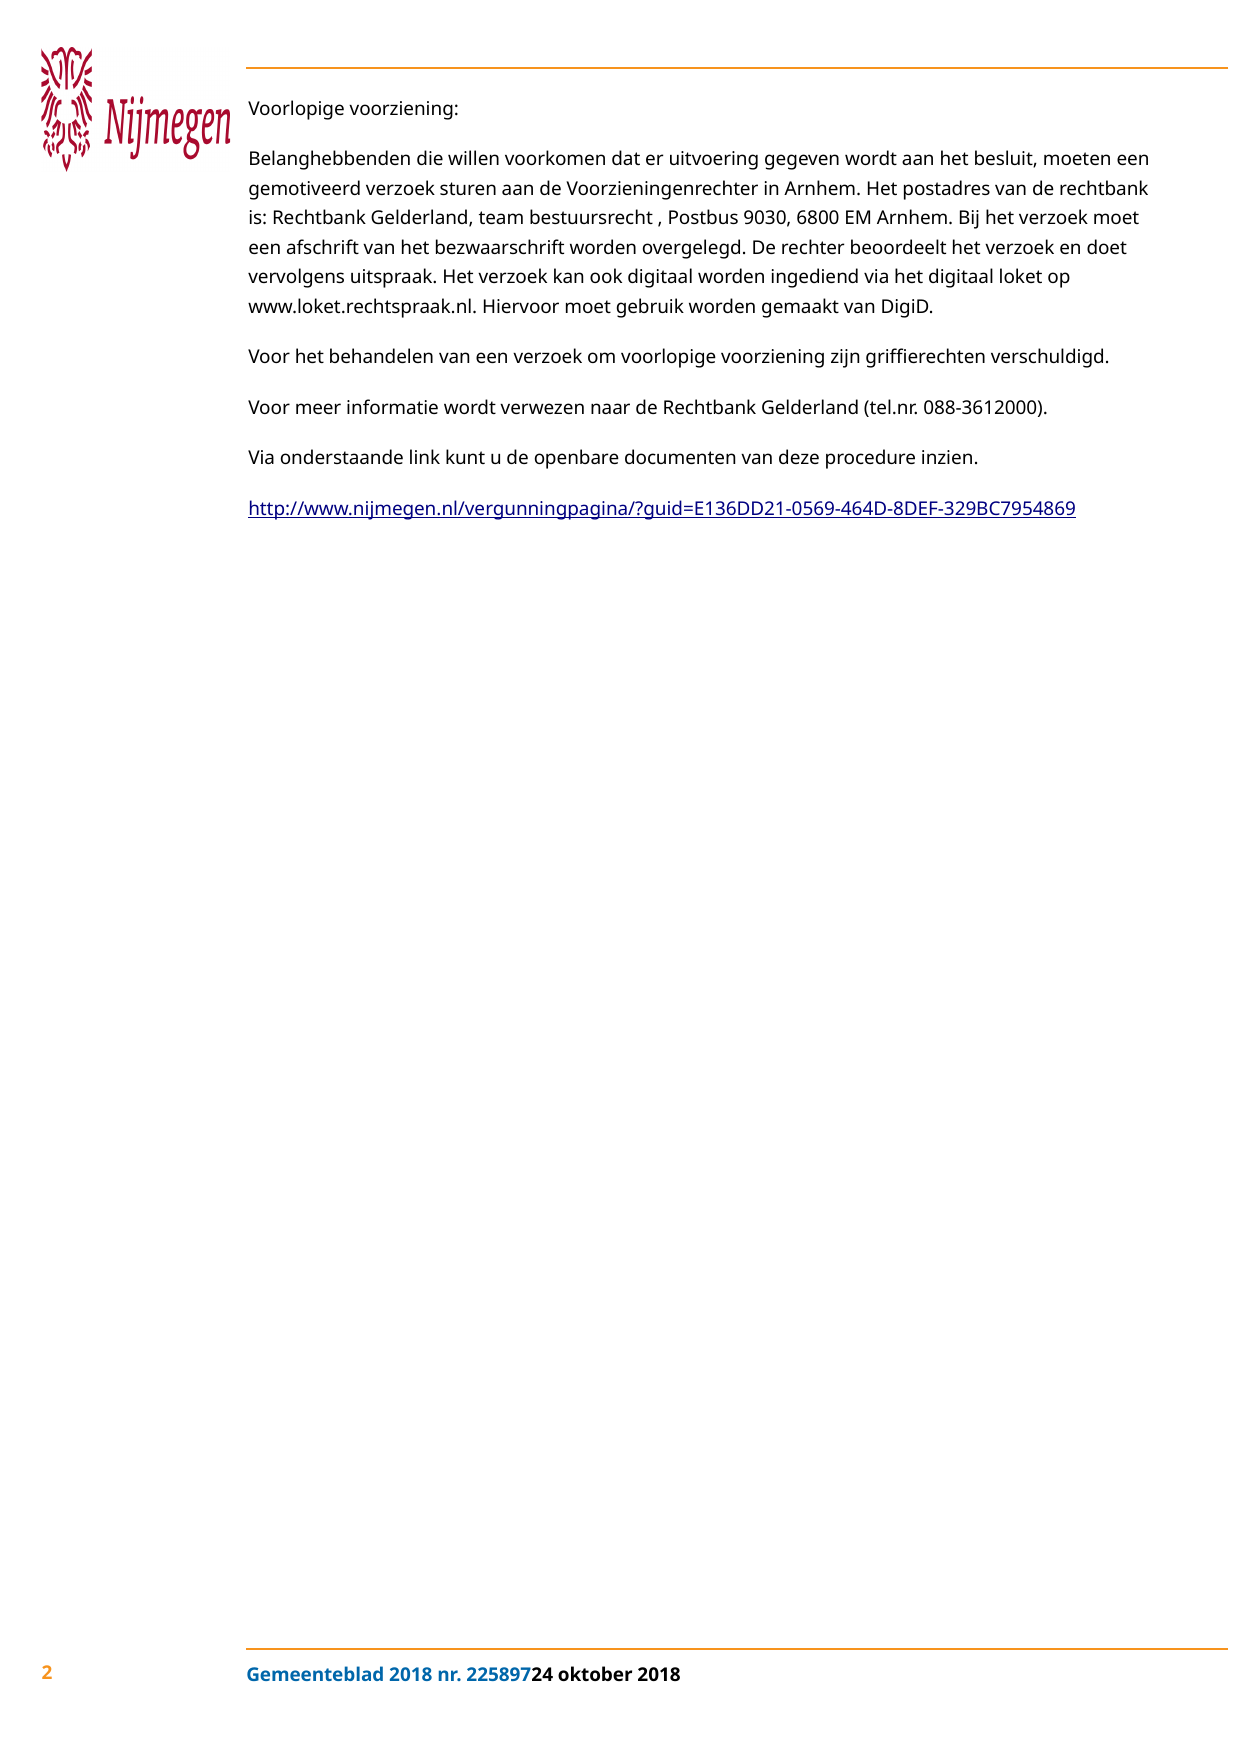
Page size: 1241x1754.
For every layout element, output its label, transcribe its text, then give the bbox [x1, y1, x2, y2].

text Voorlopige voorziening: [248, 95, 1152, 121]
text Voor het behandelen van een verzoek om voorlopige voorziening zijn griffierechten verschuldigd. [248, 343, 1152, 369]
text Voor meer informatie wordt verwezen naar de Rechtbank Gelderland (tel.nr. 088-3612000). [248, 394, 1152, 420]
text Via onderstaande link kunt u de openbare documenten van deze procedure inzien. [248, 444, 1152, 470]
text http://www.nijmegen.nl/vergunningpagina/?guid=E136DD21-0569-464D-8DEF-329BC7954869 [248, 495, 1152, 521]
text Belanghebbenden die willen voorkomen dat er uitvoering gegeven wordt aan het besluit, moeten een gemotiveerd verzoek sturen aan de Voorzieningenrechter in Arnhem. Het postadres van de rechtbank is: Rechtbank Gelderland, team bestuursrecht , Postbus 9030, 6800 EM Arnhem. Bij het verzoek moet een afschrift van het bezwaarschrift worden overgelegd. De rechter beoordeelt het verzoek en doet vervolgens uitspraak. Het verzoek kan ook digitaal worden ingediend via het digitaal loket op www.loket.rechtspraak.nl. Hiervoor moet gebruik worden gemaakt van DigiD. [248, 145, 1152, 319]
picture [41, 47, 231, 172]
